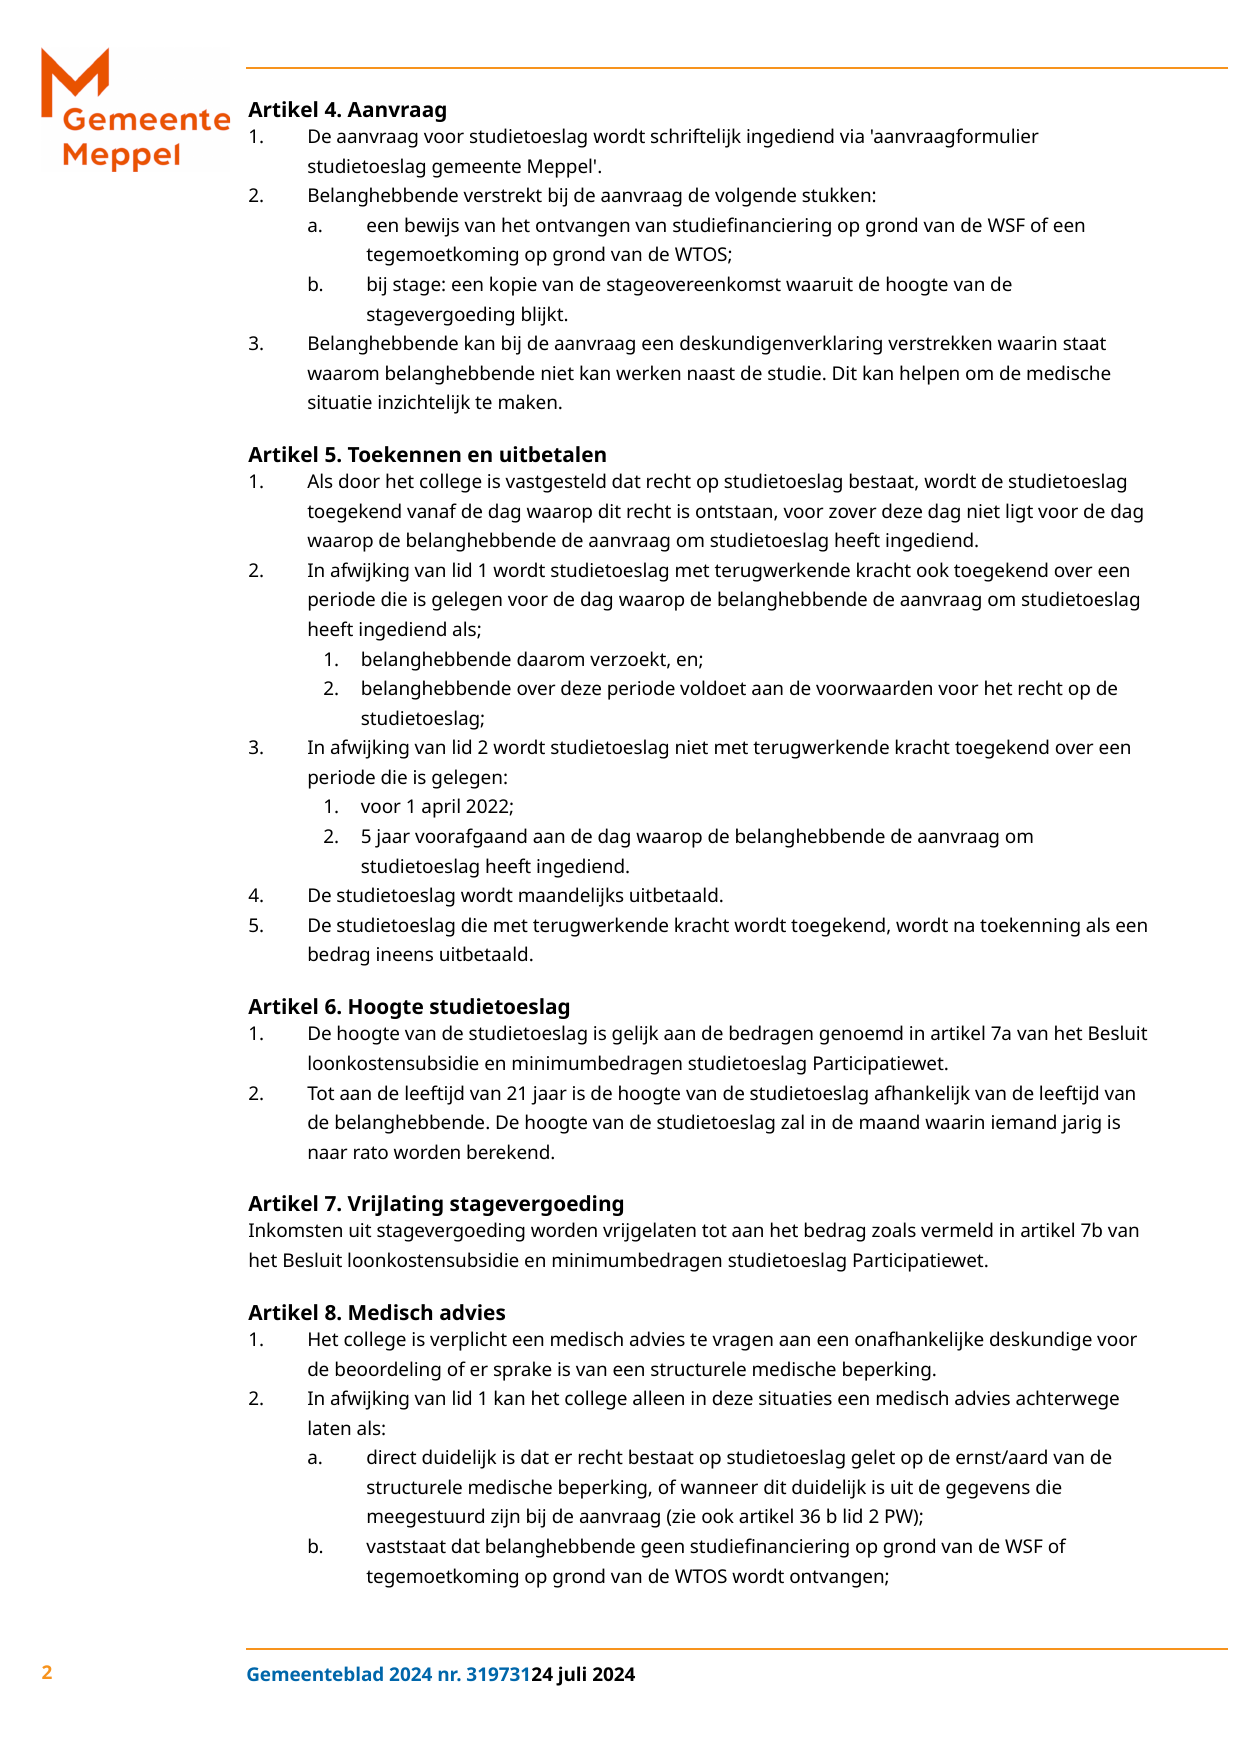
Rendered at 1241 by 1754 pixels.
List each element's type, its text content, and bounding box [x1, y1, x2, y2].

list Als door het college is vastgesteld dat recht op studietoeslag bestaat, wordt de studietoeslag toegekend vanaf de dag waarop dit recht is ontstaan, voor zover deze dag niet ligt voor de dag waarop de belanghebbende de aanvraag om studietoeslag heeft ingediend. [248, 468, 1152, 553]
list De aanvraag voor studietoeslag wordt schriftelijk ingediend via 'aanvraagformulier studietoeslag gemeente Meppel'. [248, 123, 1152, 178]
text Artikel 7. Vrijlating stagevergoeding [248, 1189, 1152, 1218]
text Artikel 6. Hoogte studietoeslag [248, 992, 1152, 1021]
picture [41, 47, 231, 172]
list voor 1 april 2022; [323, 794, 1152, 819]
list In afwijking van lid 1 kan het college alleen in deze situaties een medisch advies achterwege laten als: [248, 1385, 1152, 1441]
text Artikel 4. Aanvraag [248, 95, 1152, 123]
text Artikel 5. Toekennen en uitbetalen [248, 440, 1152, 468]
list De studietoeslag die met terugwerkende kracht wordt toegekend, wordt na toekenning als een bedrag ineens uitbetaald. [248, 912, 1152, 967]
list bij stage: een kopie van de stageovereenkomst waaruit de hoogte van de stagevergoeding blijkt. [307, 271, 1152, 326]
list De studietoeslag wordt maandelijks uitbetaald. [248, 882, 1152, 908]
list De hoogte van de studietoeslag is gelijk aan de bedragen genoemd in artikel 7a van het Besluit loonkostensubsidie en minimumbedragen studietoeslag Participatiewet. [248, 1021, 1152, 1076]
list Belanghebbende kan bij de aanvraag een deskundigenverklaring verstrekken waarin staat waarom belanghebbende niet kan werken naast de studie. Dit kan helpen om de medische situatie inzichtelijk te maken. [248, 330, 1152, 415]
list belanghebbende over deze periode voldoet aan de voorwaarden voor het recht op de studietoeslag; [323, 675, 1152, 731]
list Belanghebbende verstrekt bij de aanvraag de volgende stukken: [248, 182, 1152, 208]
list vaststaat dat belanghebbende geen studiefinanciering op grond van de WSF of tegemoetkoming op grond van de WTOS wordt ontvangen; [307, 1533, 1152, 1588]
list In afwijking van lid 2 wordt studietoeslag niet met terugwerkende kracht toegekend over een periode die is gelegen: [248, 734, 1152, 790]
list belanghebbende daarom verzoekt, en; [323, 646, 1152, 672]
list 5 jaar voorafgaand aan de dag waarop de belanghebbende de aanvraag om studietoeslag heeft ingediend. [323, 823, 1152, 879]
list Tot aan de leeftijd van 21 jaar is de hoogte van de studietoeslag afhankelijk van de leeftijd van de belanghebbende. De hoogte van de studietoeslag zal in de maand waarin iemand jarig is naar rato worden berekend. [248, 1080, 1152, 1164]
list direct duidelijk is dat er recht bestaat op studietoeslag gelet op de ernst/aard van de structurele medische beperking, of wanneer dit duidelijk is uit de gegevens die meegestuurd zijn bij de aanvraag (zie ook artikel 36 b lid 2 PW); [307, 1444, 1152, 1529]
text Artikel 8. Medisch advies [248, 1298, 1152, 1326]
list In afwijking van lid 1 wordt studietoeslag met terugwerkende kracht ook toegekend over een periode die is gelegen voor de dag waarop de belanghebbende de aanvraag om studietoeslag heeft ingediend als; [248, 557, 1152, 642]
text Inkomsten uit stagevergoeding worden vrijgelaten tot aan het bedrag zoals vermeld in artikel 7b van het Besluit loonkostensubsidie en minimumbedragen studietoeslag Participatiewet. [248, 1218, 1152, 1273]
list Het college is verplicht een medisch advies te vragen aan een onafhankelijke deskundige voor de beoordeling of er sprake is van een structurele medische beperking. [248, 1326, 1152, 1381]
list een bewijs van het ontvangen van studiefinanciering op grond van de WSF of een tegemoetkoming op grond van de WTOS; [307, 212, 1152, 267]
